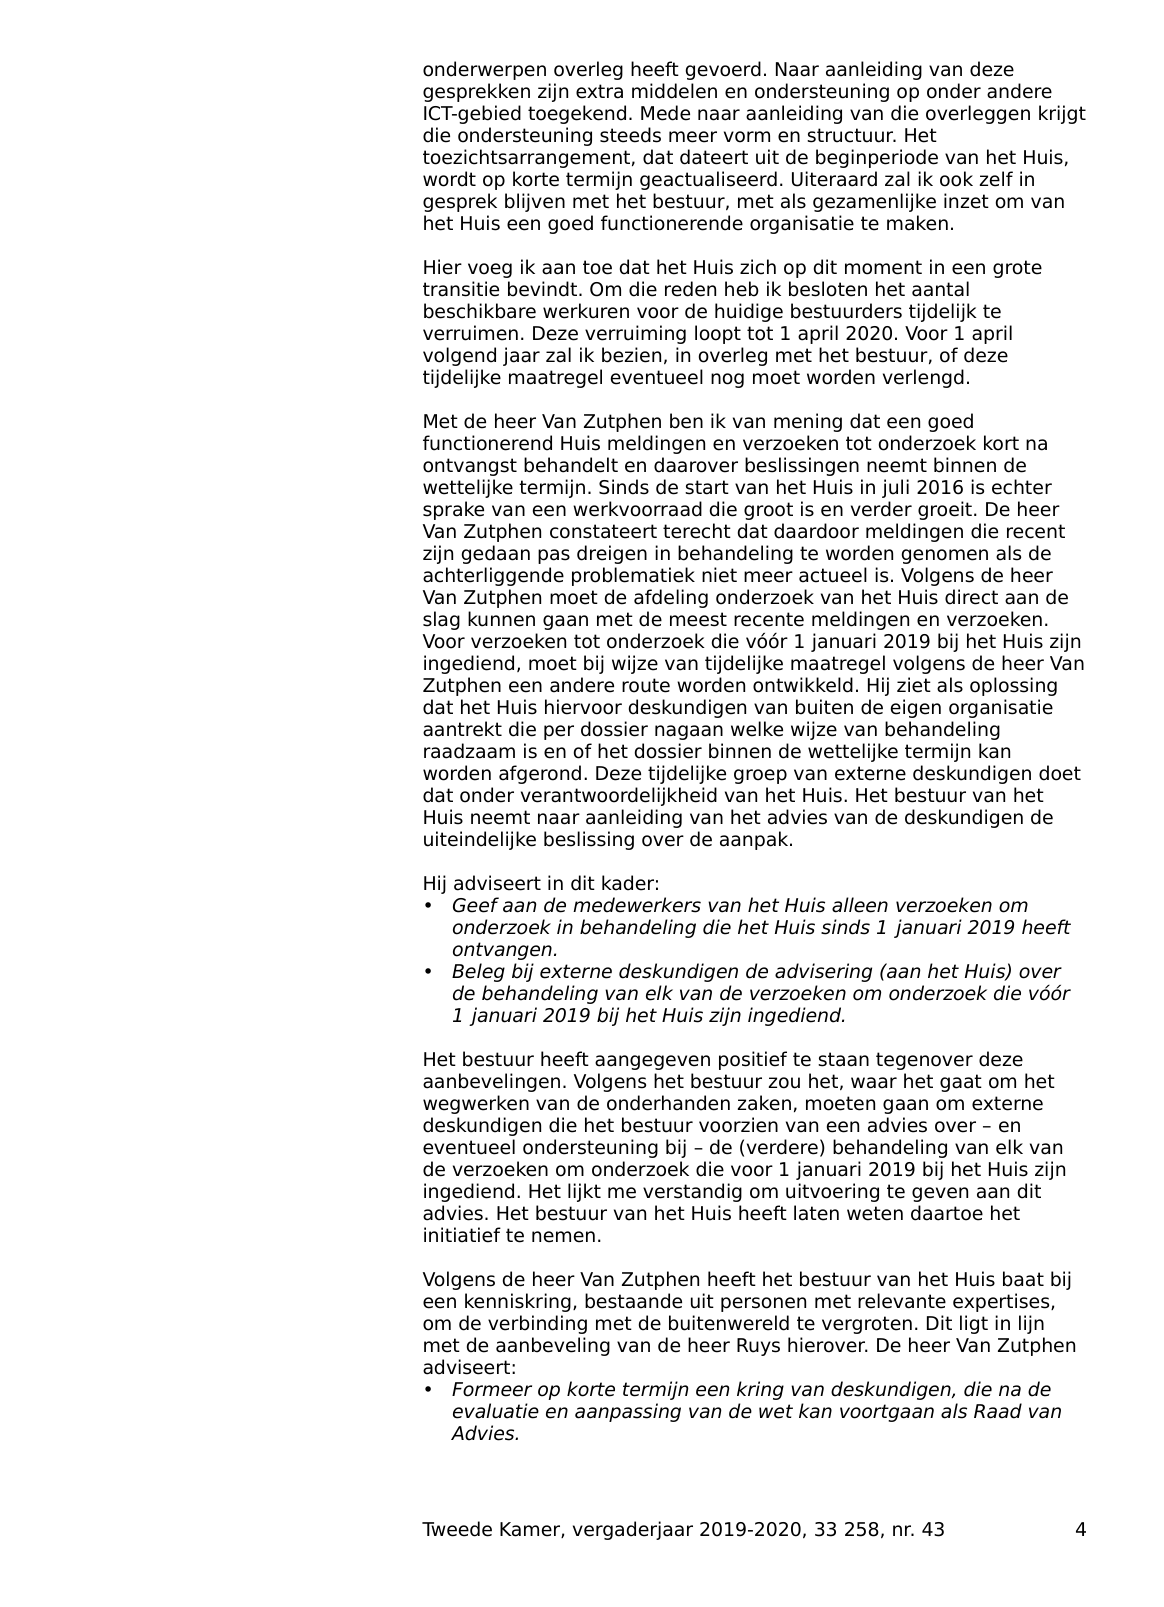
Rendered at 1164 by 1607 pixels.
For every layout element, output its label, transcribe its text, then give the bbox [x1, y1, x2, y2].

text • Formeer op korte termijn een kring van deskundigen, die na de evaluatie en aanpassing van de wet kan voortgaan als Raad van Advies. [422, 1379, 1087, 1445]
text Met de heer Van Zutphen ben ik van mening dat een goed functionerend Huis meldingen en verzoeken tot onderzoek kort na ontvangst behandelt en daarover beslissingen neemt binnen de wettelijke termijn. Sinds de start van het Huis in juli 2016 is echter sprake van een werkvoorraad die groot is en verder groeit. De heer Van Zutphen constateert terecht dat daardoor meldingen die recent zijn gedaan pas dreigen in behandeling te worden genomen als de achterliggende problematiek niet meer actueel is. Volgens de heer Van Zutphen moet de afdeling onderzoek van het Huis direct aan de slag kunnen gaan met de meest recente meldingen en verzoeken. Voor verzoeken tot onderzoek die vóór 1 januari 2019 bij het Huis zijn ingediend, moet bij wijze van tijdelijke maatregel volgens de heer Van Zutphen een andere route worden ontwikkeld. Hij ziet als oplossing dat het Huis hiervoor deskundigen van buiten de eigen organisatie aantrekt die per dossier nagaan welke wijze van behandeling raadzaam is en of het dossier binnen de wettelijke termijn kan worden afgerond. Deze tijdelijke groep van externe deskundigen doet dat onder verantwoordelijkheid van het Huis. Het bestuur van het Huis neemt naar aanleiding van het advies van de deskundigen de uiteindelijke beslissing over de aanpak. [422, 411, 1087, 851]
text Volgens de heer Van Zutphen heeft het bestuur van het Huis baat bij een kenniskring, bestaande uit personen met relevante expertises, om de verbinding met de buitenwereld te vergroten. Dit ligt in lijn met de aanbeveling van de heer Ruys hierover. De heer Van Zutphen adviseert: [422, 1269, 1087, 1379]
text Het bestuur heeft aangegeven positief te staan tegenover deze aanbevelingen. Volgens het bestuur zou het, waar het gaat om het wegwerken van de onderhanden zaken, moeten gaan om externe deskundigen die het bestuur voorzien van een advies over – en eventueel ondersteuning bij – de (verdere) behandeling van elk van de verzoeken om onderzoek die voor 1 januari 2019 bij het Huis zijn ingediend. Het lijkt me verstandig om uitvoering te geven aan dit advies. Het bestuur van het Huis heeft laten weten daartoe het initiatief te nemen. [422, 1049, 1087, 1247]
text • Beleg bij externe deskundigen de advisering (aan het Huis) over de behandeling van elk van de verzoeken om onderzoek die vóór 1 januari 2019 bij het Huis zijn ingediend. [422, 961, 1087, 1027]
text onderwerpen overleg heeft gevoerd. Naar aanleiding van deze gesprekken zijn extra middelen en ondersteuning op onder andere ICT-gebied toegekend. Mede naar aanleiding van die overleggen krijgt die ondersteuning steeds meer vorm en structuur. Het toezichtsarrangement, dat dateert uit de beginperiode van het Huis, wordt op korte termijn geactualiseerd. Uiteraard zal ik ook zelf in gesprek blijven met het bestuur, met als gezamenlijke inzet om van het Huis een goed functionerende organisatie te maken. [422, 59, 1087, 235]
text • Geef aan de medewerkers van het Huis alleen verzoeken om onderzoek in behandeling die het Huis sinds 1 januari 2019 heeft ontvangen. [422, 895, 1087, 961]
text Hier voeg ik aan toe dat het Huis zich op dit moment in een grote transitie bevindt. Om die reden heb ik besloten het aantal beschikbare werkuren voor de huidige bestuurders tijdelijk te verruimen. Deze verruiming loopt tot 1 april 2020. Voor 1 april volgend jaar zal ik bezien, in overleg met het bestuur, of deze tijdelijke maatregel eventueel nog moet worden verlengd. [422, 257, 1087, 389]
text Hij adviseert in dit kader: [422, 873, 1087, 895]
